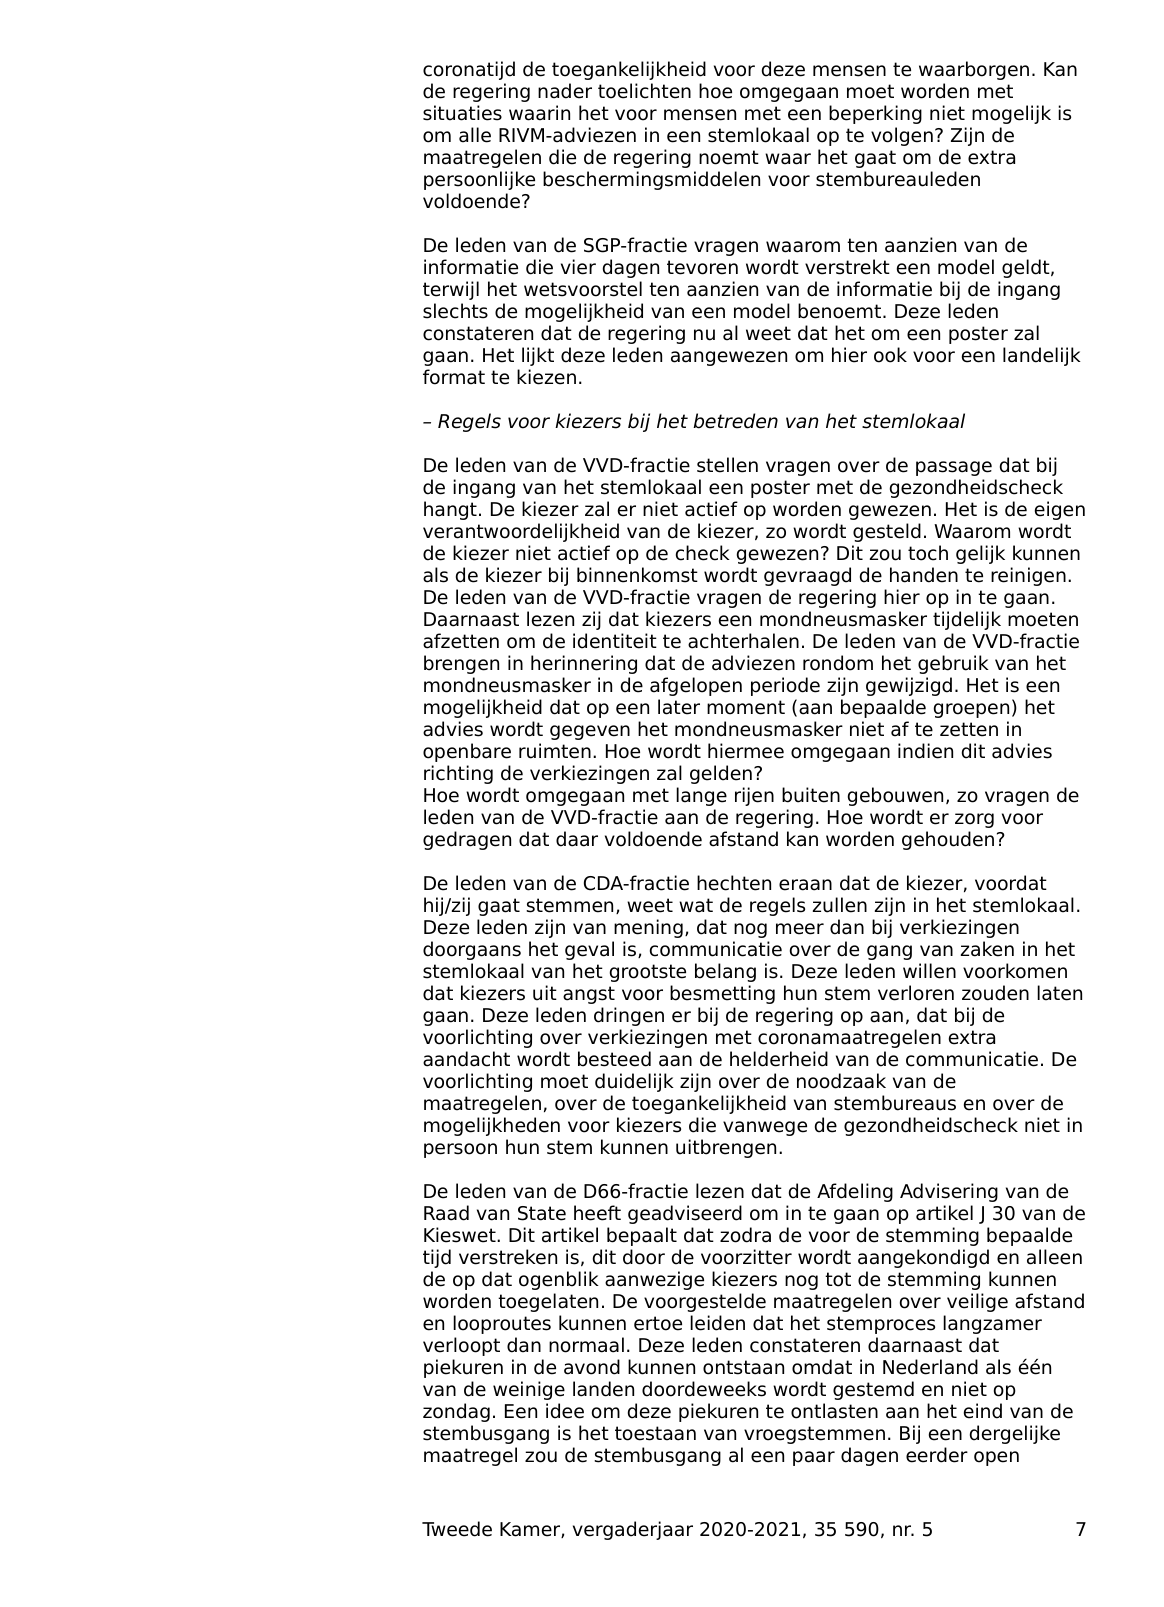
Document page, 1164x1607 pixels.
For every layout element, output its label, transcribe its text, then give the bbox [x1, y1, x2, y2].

text De leden van de VVD-fractie stellen vragen over de passage dat bij de ingang van het stemlokaal een poster met de gezondheidscheck hangt. De kiezer zal er niet actief op worden gewezen. Het is de eigen verantwoordelijkheid van de kiezer, zo wordt gesteld. Waarom wordt de kiezer niet actief op de check gewezen? Dit zou toch gelijk kunnen als de kiezer bij binnenkomst wordt gevraagd de handen te reinigen. De leden van de VVD-fractie vragen de regering hier op in te gaan. [422, 455, 1087, 609]
subtitle – Regels voor kiezers bij het betreden van het stemlokaal [422, 411, 1087, 433]
text De leden van de D66-fractie lezen dat de Afdeling Advisering van de Raad van State heeft geadviseerd om in te gaan op artikel J 30 van de Kieswet. Dit artikel bepaalt dat zodra de voor de stemming bepaalde tijd verstreken is, dit door de voorzitter wordt aangekondigd en alleen de op dat ogenblik aanwezige kiezers nog tot de stemming kunnen worden toegelaten. De voorgestelde maatregelen over veilige afstand en looproutes kunnen ertoe leiden dat het stemproces langzamer verloopt dan normaal. Deze leden constateren daarnaast dat piekuren in de avond kunnen ontstaan omdat in Nederland als één van de weinige landen doordeweeks wordt gestemd en niet op zondag. Een idee om deze piekuren te ontlasten aan het eind van de stembusgang is het toestaan van vroegstemmen. Bij een dergelijke maatregel zou de stembusgang al een paar dagen eerder open [422, 1181, 1087, 1467]
text Daarnaast lezen zij dat kiezers een mondneusmasker tijdelijk moeten afzetten om de identiteit te achterhalen. De leden van de VVD-fractie brengen in herinnering dat de adviezen rondom het gebruik van het mondneusmasker in de afgelopen periode zijn gewijzigd. Het is een mogelijkheid dat op een later moment (aan bepaalde groepen) het advies wordt gegeven het mondneusmasker niet af te zetten in openbare ruimten. Hoe wordt hiermee omgegaan indien dit advies richting de verkiezingen zal gelden? [422, 609, 1087, 785]
text De leden van de CDA-fractie hechten eraan dat de kiezer, voordat hij/zij gaat stemmen, weet wat de regels zullen zijn in het stemlokaal. Deze leden zijn van mening, dat nog meer dan bij verkiezingen doorgaans het geval is, communicatie over de gang van zaken in het stemlokaal van het grootste belang is. Deze leden willen voorkomen dat kiezers uit angst voor besmetting hun stem verloren zouden laten gaan. Deze leden dringen er bij de regering op aan, dat bij de voorlichting over verkiezingen met coronamaatregelen extra aandacht wordt besteed aan de helderheid van de communicatie. De voorlichting moet duidelijk zijn over de noodzaak van de maatregelen, over de toegankelijkheid van stembureaus en over de mogelijkheden voor kiezers die vanwege de gezondheidscheck niet in persoon hun stem kunnen uitbrengen. [422, 873, 1087, 1159]
text coronatijd de toegankelijkheid voor deze mensen te waarborgen. Kan de regering nader toelichten hoe omgegaan moet worden met situaties waarin het voor mensen met een beperking niet mogelijk is om alle RIVM-adviezen in een stemlokaal op te volgen? Zijn de maatregelen die de regering noemt waar het gaat om de extra persoonlijke beschermingsmiddelen voor stembureauleden voldoende? [422, 59, 1087, 213]
text De leden van de SGP-fractie vragen waarom ten aanzien van de informatie die vier dagen tevoren wordt verstrekt een model geldt, terwijl het wetsvoorstel ten aanzien van de informatie bij de ingang slechts de mogelijkheid van een model benoemt. Deze leden constateren dat de regering nu al weet dat het om een poster zal gaan. Het lijkt deze leden aangewezen om hier ook voor een landelijk format te kiezen. [422, 235, 1087, 389]
text Hoe wordt omgegaan met lange rijen buiten gebouwen, zo vragen de leden van de VVD-fractie aan de regering. Hoe wordt er zorg voor gedragen dat daar voldoende afstand kan worden gehouden? [422, 785, 1087, 851]
